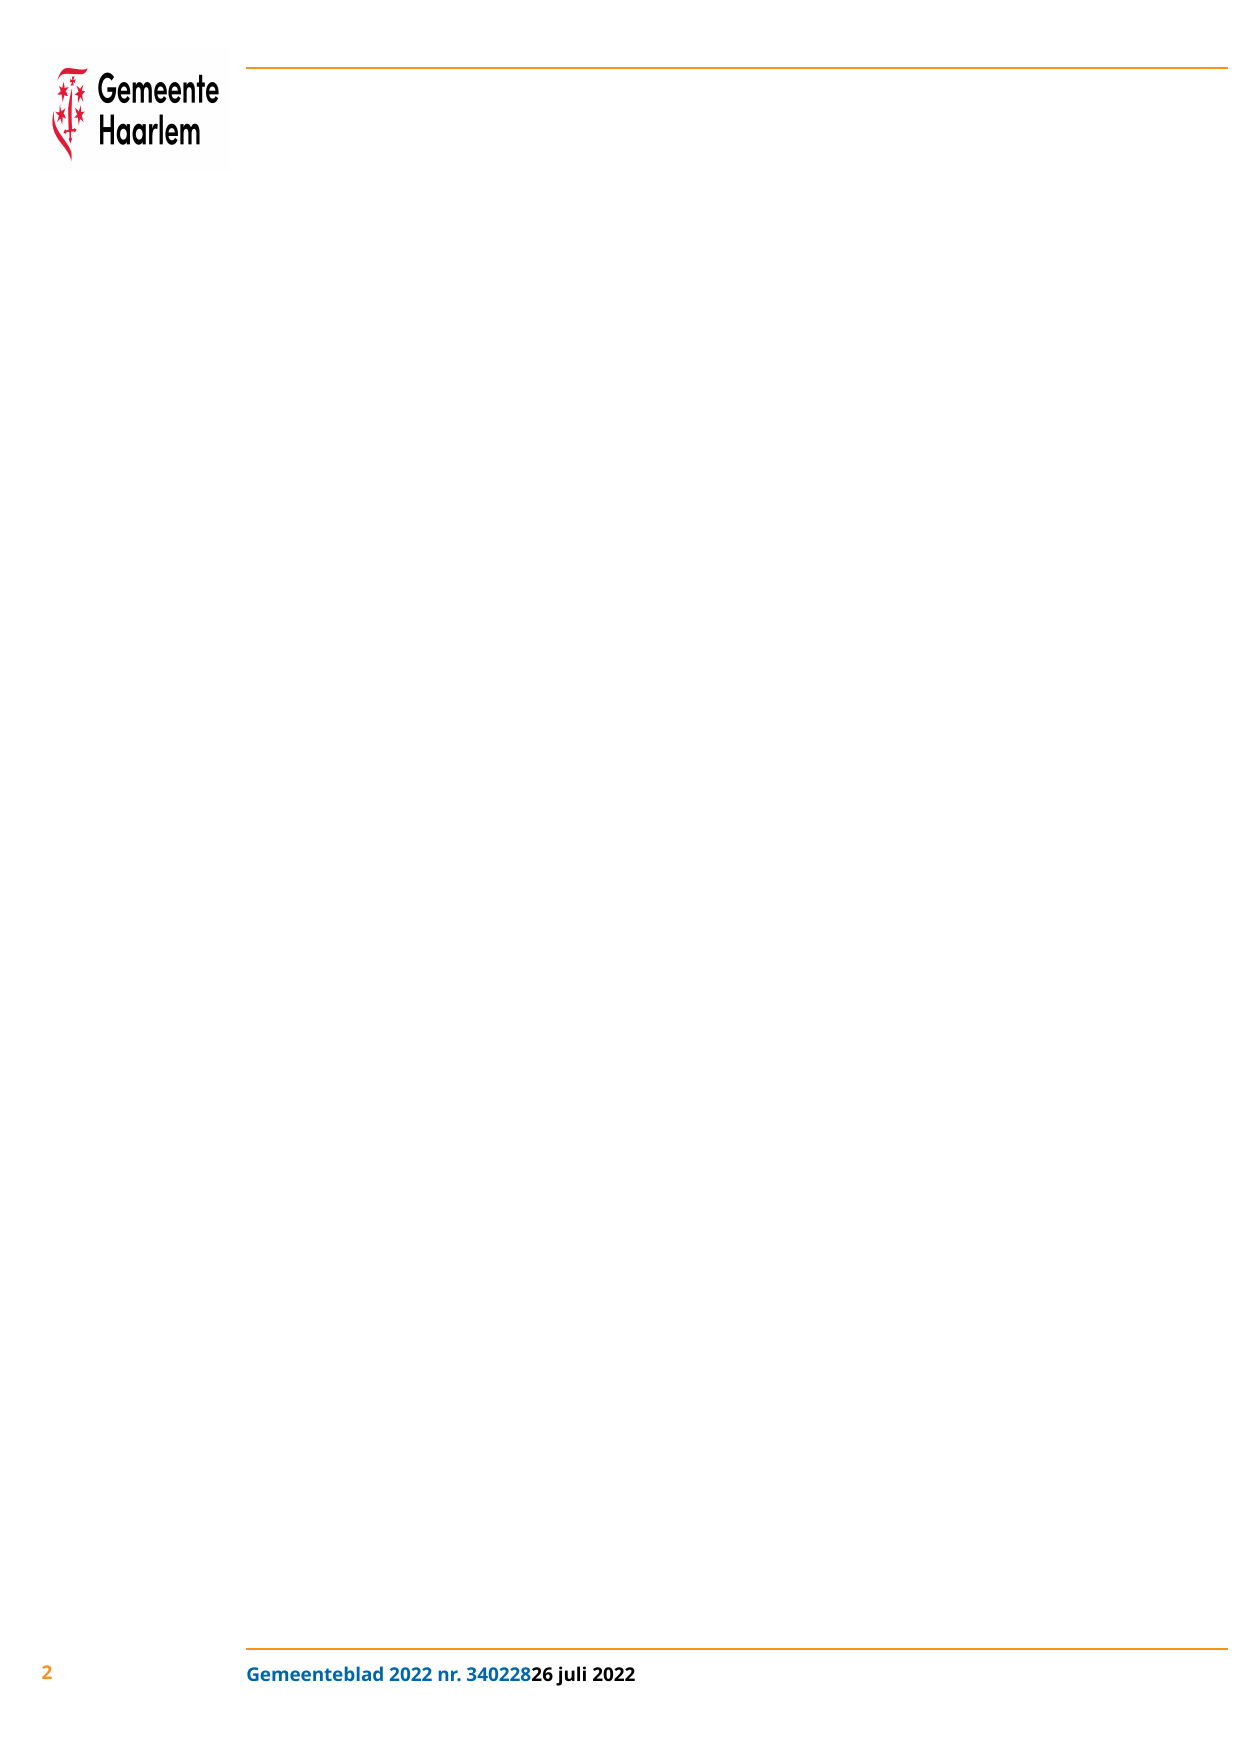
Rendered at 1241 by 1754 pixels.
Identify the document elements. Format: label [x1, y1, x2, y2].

picture [41, 47, 231, 172]
